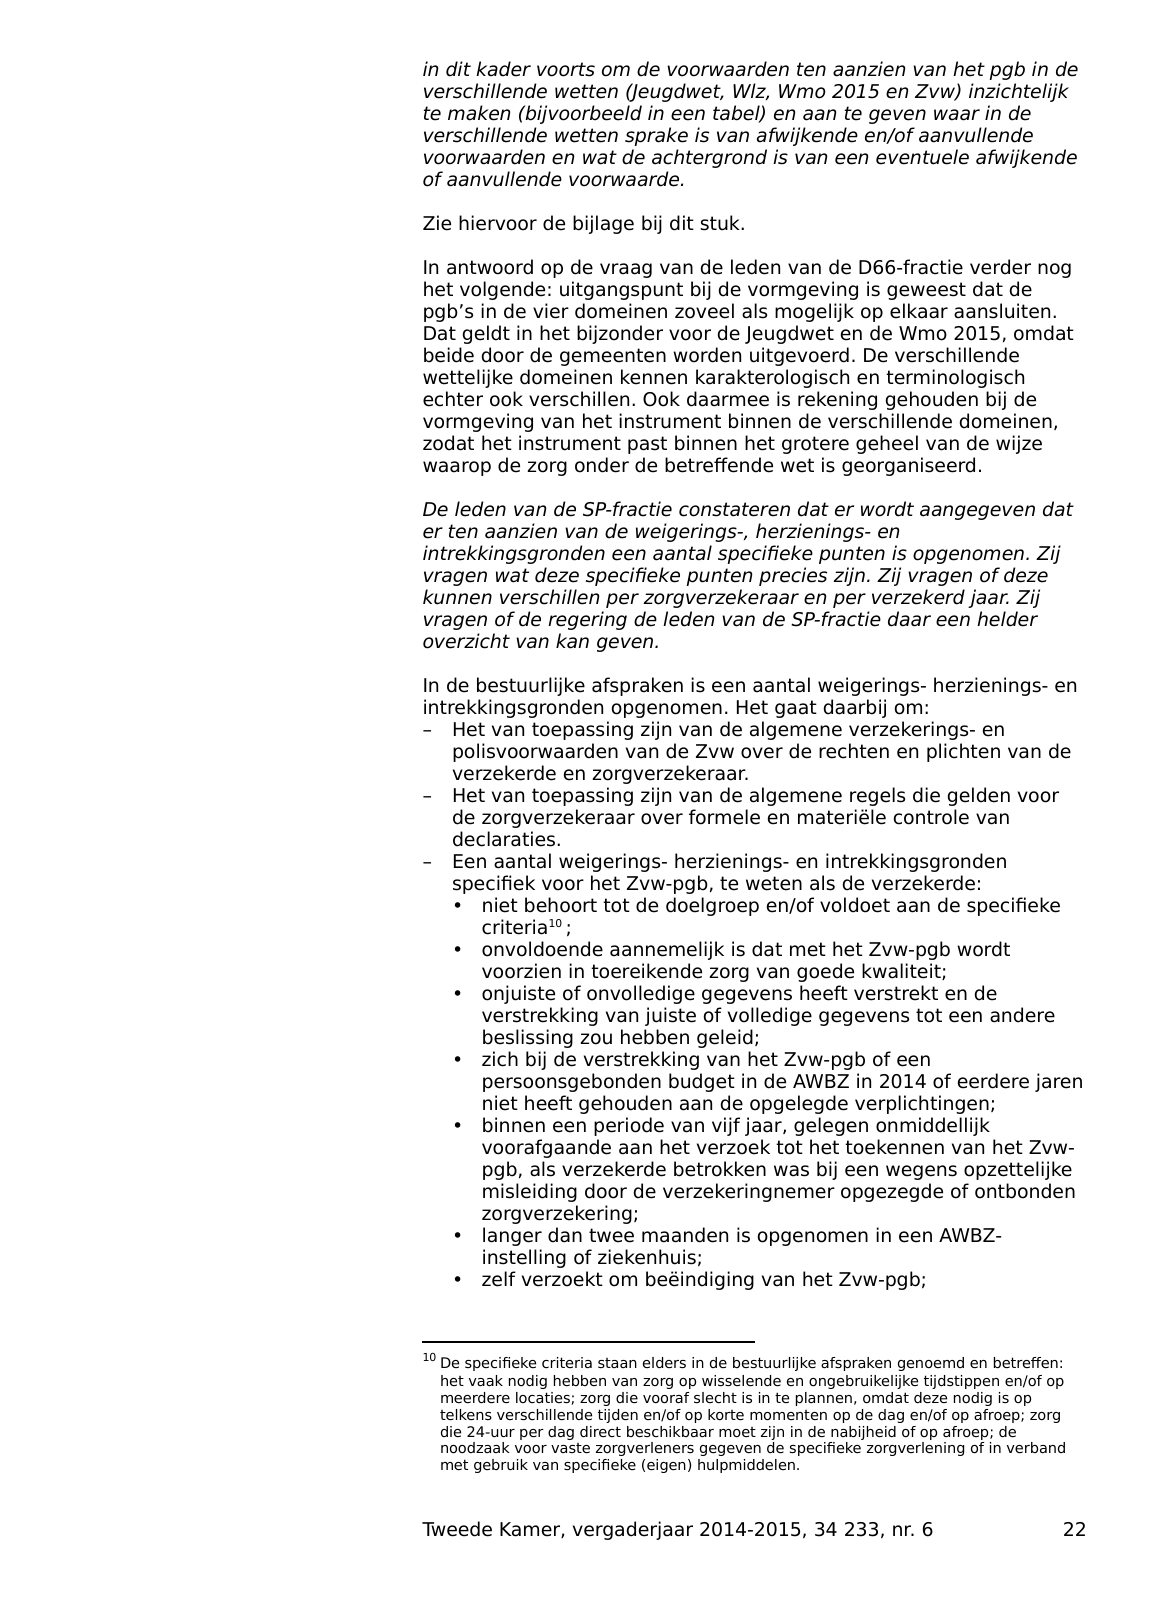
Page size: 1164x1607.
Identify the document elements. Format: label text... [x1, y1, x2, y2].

text • niet behoort tot de doelgroep en/of voldoet aan de specifieke criteria; [452, 895, 1087, 939]
text • binnen een periode van vijf jaar, gelegen onmiddellijk voorafgaande aan het verzoek tot het toekennen van het Zvw-pgb, als verzekerde betrokken was bij een wegens opzettelijke misleiding door de verzekeringnemer opgezegde of ontbonden zorgverzekering; [452, 1115, 1087, 1225]
text De specifieke criteria staan elders in de bestuurlijke afspraken genoemd en betreffen: het vaak nodig hebben van zorg op wisselende en ongebruikelijke tijdstippen en/of op meerdere locaties; zorg die vooraf slecht is in te plannen, omdat deze nodig is op telkens verschillende tijden en/of op korte momenten op de dag en/of op afroep; zorg die 24-uur per dag direct beschikbaar moet zijn in de nabijheid of op afroep; de noodzaak voor vaste zorgverleners gegeven de specifieke zorgverlening of in verband met gebruik van specifieke (eigen) hulpmiddelen. [422, 1351, 1087, 1474]
text – Het van toepassing zijn van de algemene regels die gelden voor de zorgverzekeraar over formele en materiële controle van declaraties. [422, 785, 1087, 851]
text Zie hiervoor de bijlage bij dit stuk. [422, 213, 1087, 235]
text In de bestuurlijke afspraken is een aantal weigerings- herzienings- en intrekkingsgronden opgenomen. Het gaat daarbij om: [422, 675, 1087, 719]
text • onjuiste of onvolledige gegevens heeft verstrekt en de verstrekking van juiste of volledige gegevens tot een andere beslissing zou hebben geleid; [452, 983, 1087, 1049]
text • zelf verzoekt om beëindiging van het Zvw-pgb; [452, 1269, 1087, 1291]
text in dit kader voorts om de voorwaarden ten aanzien van het pgb in de verschillende wetten (Jeugdwet, Wlz, Wmo 2015 en Zvw) inzichtelijk te maken (bijvoorbeeld in een tabel) en aan te geven waar in de verschillende wetten sprake is van afwijkende en/of aanvullende voorwaarden en wat de achtergrond is van een eventuele afwijkende of aanvullende voorwaarde. [422, 59, 1087, 191]
text • onvoldoende aannemelijk is dat met het Zvw-pgb wordt voorzien in toereikende zorg van goede kwaliteit; [452, 939, 1087, 983]
text – Het van toepassing zijn van de algemene verzekerings- en polisvoorwaarden van de Zvw over de rechten en plichten van de verzekerde en zorgverzekeraar. [422, 719, 1087, 785]
text De leden van de SP-fractie constateren dat er wordt aangegeven dat er ten aanzien van de weigerings-, herzienings- en intrekkingsgronden een aantal specifieke punten is opgenomen. Zij vragen wat deze specifieke punten precies zijn. Zij vragen of deze kunnen verschillen per zorgverzekeraar en per verzekerd jaar. Zij vragen of de regering de leden van de SP-fractie daar een helder overzicht van kan geven. [422, 499, 1087, 653]
text – Een aantal weigerings- herzienings- en intrekkingsgronden specifiek voor het Zvw-pgb, te weten als de verzekerde: [422, 851, 1087, 895]
text In antwoord op de vraag van de leden van de D66-fractie verder nog het volgende: uitgangspunt bij de vormgeving is geweest dat de pgb’s in de vier domeinen zoveel als mogelijk op elkaar aansluiten. Dat geldt in het bijzonder voor de Jeugdwet en de Wmo 2015, omdat beide door de gemeenten worden uitgevoerd. De verschillende wettelijke domeinen kennen karakterologisch en terminologisch echter ook verschillen. Ook daarmee is rekening gehouden bij de vormgeving van het instrument binnen de verschillende domeinen, zodat het instrument past binnen het grotere geheel van de wijze waarop de zorg onder de betreffende wet is georganiseerd. [422, 257, 1087, 477]
text • langer dan twee maanden is opgenomen in een AWBZ-instelling of ziekenhuis; [452, 1225, 1087, 1269]
text • zich bij de verstrekking van het Zvw-pgb of een persoonsgebonden budget in de AWBZ in 2014 of eerdere jaren niet heeft gehouden aan de opgelegde verplichtingen; [452, 1049, 1087, 1115]
